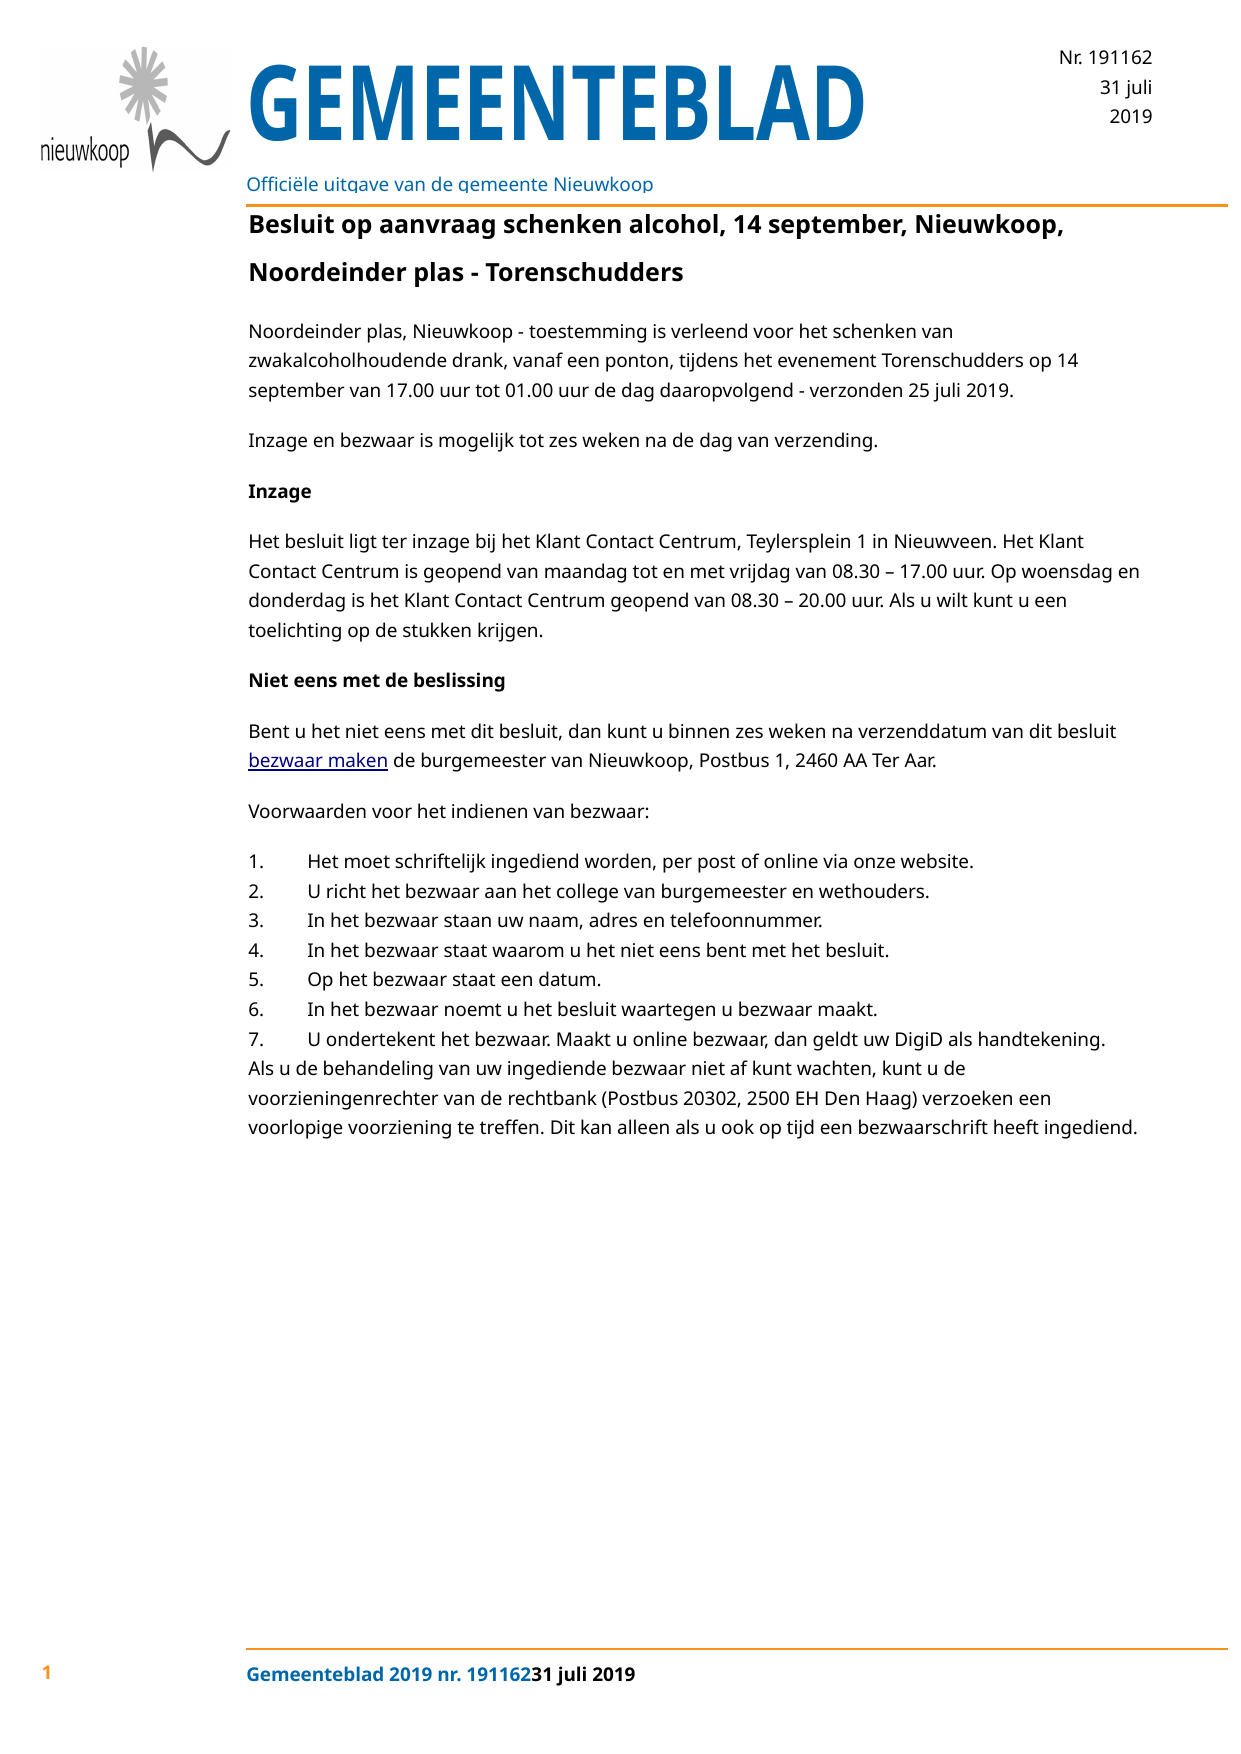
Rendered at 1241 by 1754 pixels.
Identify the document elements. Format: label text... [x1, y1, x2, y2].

list In het bezwaar staan uw naam, adres en telefoonnummer. [248, 907, 1152, 933]
list In het bezwaar noemt u het besluit waartegen u bezwaar maakt. [248, 996, 1152, 1022]
text Noordeinder plas, Nieuwkoop - toestemming is verleend voor het schenken van zwakalcoholhoudende drank, vanaf een ponton, tijdens het evenement Torenschudders op 14 september van 17.00 uur tot 01.00 uur de dag daaropvolgend - verzonden 25 juli 2019. [248, 318, 1152, 403]
list Op het bezwaar staat een datum. [248, 967, 1152, 992]
text Bent u het niet eens met dit besluit, dan kunt u binnen zes weken na verzenddatum van dit besluit bezwaar maken de burgemeester van Nieuwkoop, Postbus 1, 2460 AA Ter Aar. [248, 718, 1152, 773]
text Niet eens met de beslissing [248, 667, 1152, 693]
text Als u de behandeling van uw ingediende bezwaar niet af kunt wachten, kunt u de voorzieningenrechter van de rechtbank (Postbus 20302, 2500 EH Den Haag) verzoeken een voorlopige voorziening te treffen. Dit kan alleen als u ook op tijd een bezwaarschrift heeft ingediend. [248, 1055, 1152, 1140]
picture [41, 47, 231, 172]
list U ondertekent het bezwaar. Maakt u online bezwaar, dan geldt uw DigiD als handtekening. [248, 1026, 1152, 1052]
list In het bezwaar staat waarom u het niet eens bent met het besluit. [248, 937, 1152, 963]
list Het moet schriftelijk ingediend worden, per post of online via onze website. [248, 848, 1152, 874]
text Besluit op aanvraag schenken alcohol, 14 september, Nieuwkoop, Noordeinder plas - Torenschudders [248, 207, 1152, 288]
text Voorwaarden voor het indienen van bezwaar: [248, 798, 1152, 824]
text Inzage [248, 478, 1152, 504]
text Het besluit ligt ter inzage bij het Klant Contact Centrum, Teylersplein 1 in Nieuwveen. Het Klant Contact Centrum is geopend van maandag tot en met vrijdag van 08.30 – 17.00 uur. Op woensdag en donderdag is het Klant Contact Centrum geopend van 08.30 – 20.00 uur. Als u wilt kunt u een toelichting op de stukken krijgen. [248, 528, 1152, 643]
list U richt het bezwaar aan het college van burgemeester en wethouders. [248, 878, 1152, 904]
text Inzage en bezwaar is mogelijk tot zes weken na de dag van verzending. [248, 427, 1152, 453]
